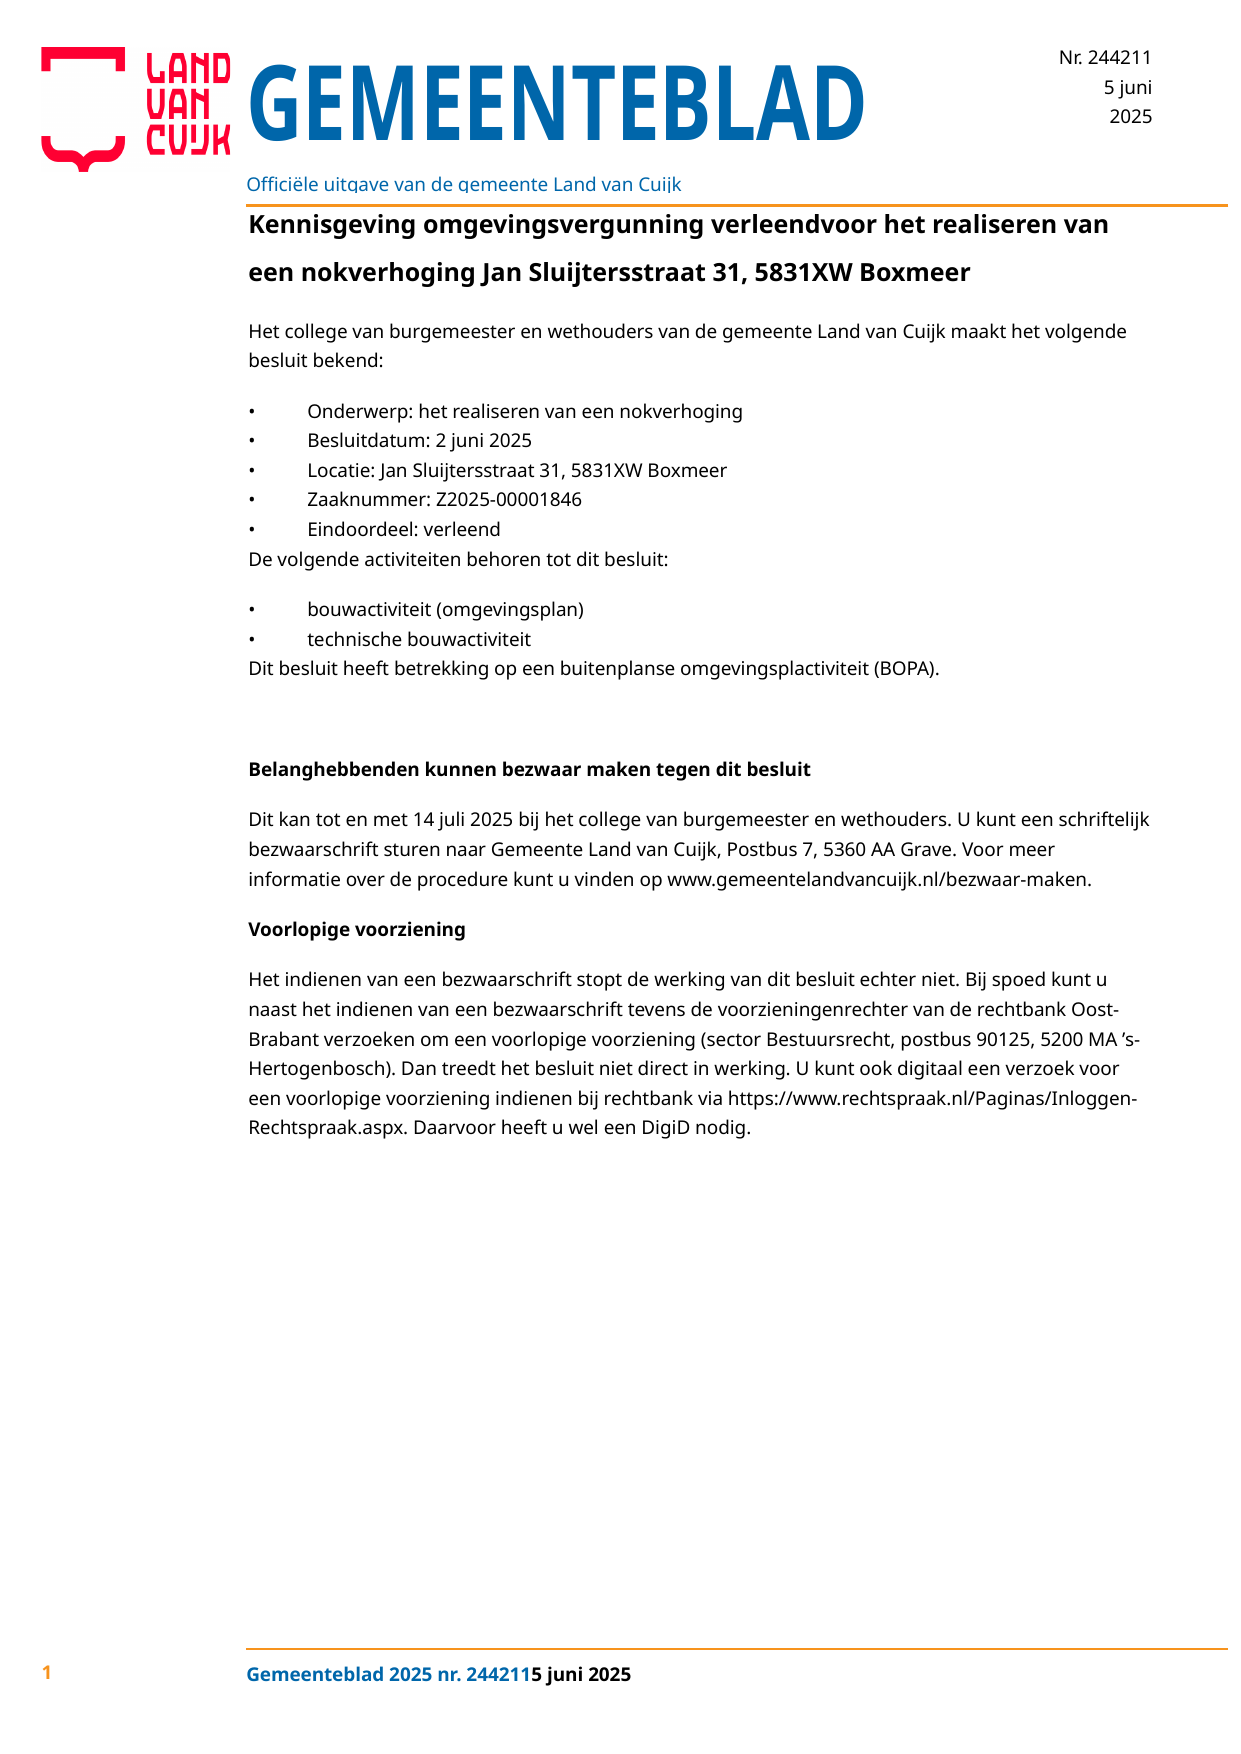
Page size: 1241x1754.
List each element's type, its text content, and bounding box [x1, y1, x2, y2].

list Onderwerp: het realiseren van een nokverhoging [248, 398, 1152, 424]
text Dit kan tot en met 14 juli 2025 bij het college van burgemeester en wethouders. U kunt een schriftelijk bezwaarschrift sturen naar Gemeente Land van Cuijk, Postbus 7, 5360 AA Grave. Voor meer informatie over de procedure kunt u vinden op www.gemeentelandvancuijk.nl/bezwaar-maken. [248, 807, 1152, 892]
list technische bouwactiviteit [248, 626, 1152, 652]
text Kennisgeving omgevingsvergunning verleendvoor het realiseren van een nokverhoging Jan Sluijtersstraat 31, 5831XW Boxmeer [248, 207, 1152, 288]
text De volgende activiteiten behoren tot dit besluit: [248, 546, 1152, 572]
text Belanghebbenden kunnen bezwaar maken tegen dit besluit [248, 756, 1152, 782]
list Eindoordeel: verleend [248, 516, 1152, 542]
list bouwactiviteit (omgevingsplan) [248, 596, 1152, 622]
list Zaaknummer: Z2025-00001846 [248, 487, 1152, 512]
text Dit besluit heeft betrekking op een buitenplanse omgevingsplactiviteit (BOPA). [248, 655, 1152, 681]
text Het indienen van een bezwaarschrift stopt de werking van dit besluit echter niet. Bij spoed kunt u naast het indienen van een bezwaarschrift tevens de voorzieningenrechter van de rechtbank Oost-Brabant verzoeken om een voorlopige voorziening (sector Bestuursrecht, postbus 90125, 5200 MA ’s-Hertogenbosch). Dan treedt het besluit niet direct in werking. U kunt ook digitaal een verzoek voor een voorlopige voorziening indienen bij rechtbank via https://www.rechtspraak.nl/Paginas/Inloggen-Rechtspraak.aspx. Daarvoor heeft u wel een DigiD nodig. [248, 967, 1152, 1140]
picture [41, 47, 231, 172]
text Voorlopige voorziening [248, 916, 1152, 942]
text Het college van burgemeester en wethouders van de gemeente Land van Cuijk maakt het volgende besluit bekend: [248, 318, 1152, 373]
list Besluitdatum: 2 juni 2025 [248, 427, 1152, 453]
list Locatie: Jan Sluijtersstraat 31, 5831XW Boxmeer [248, 457, 1152, 483]
